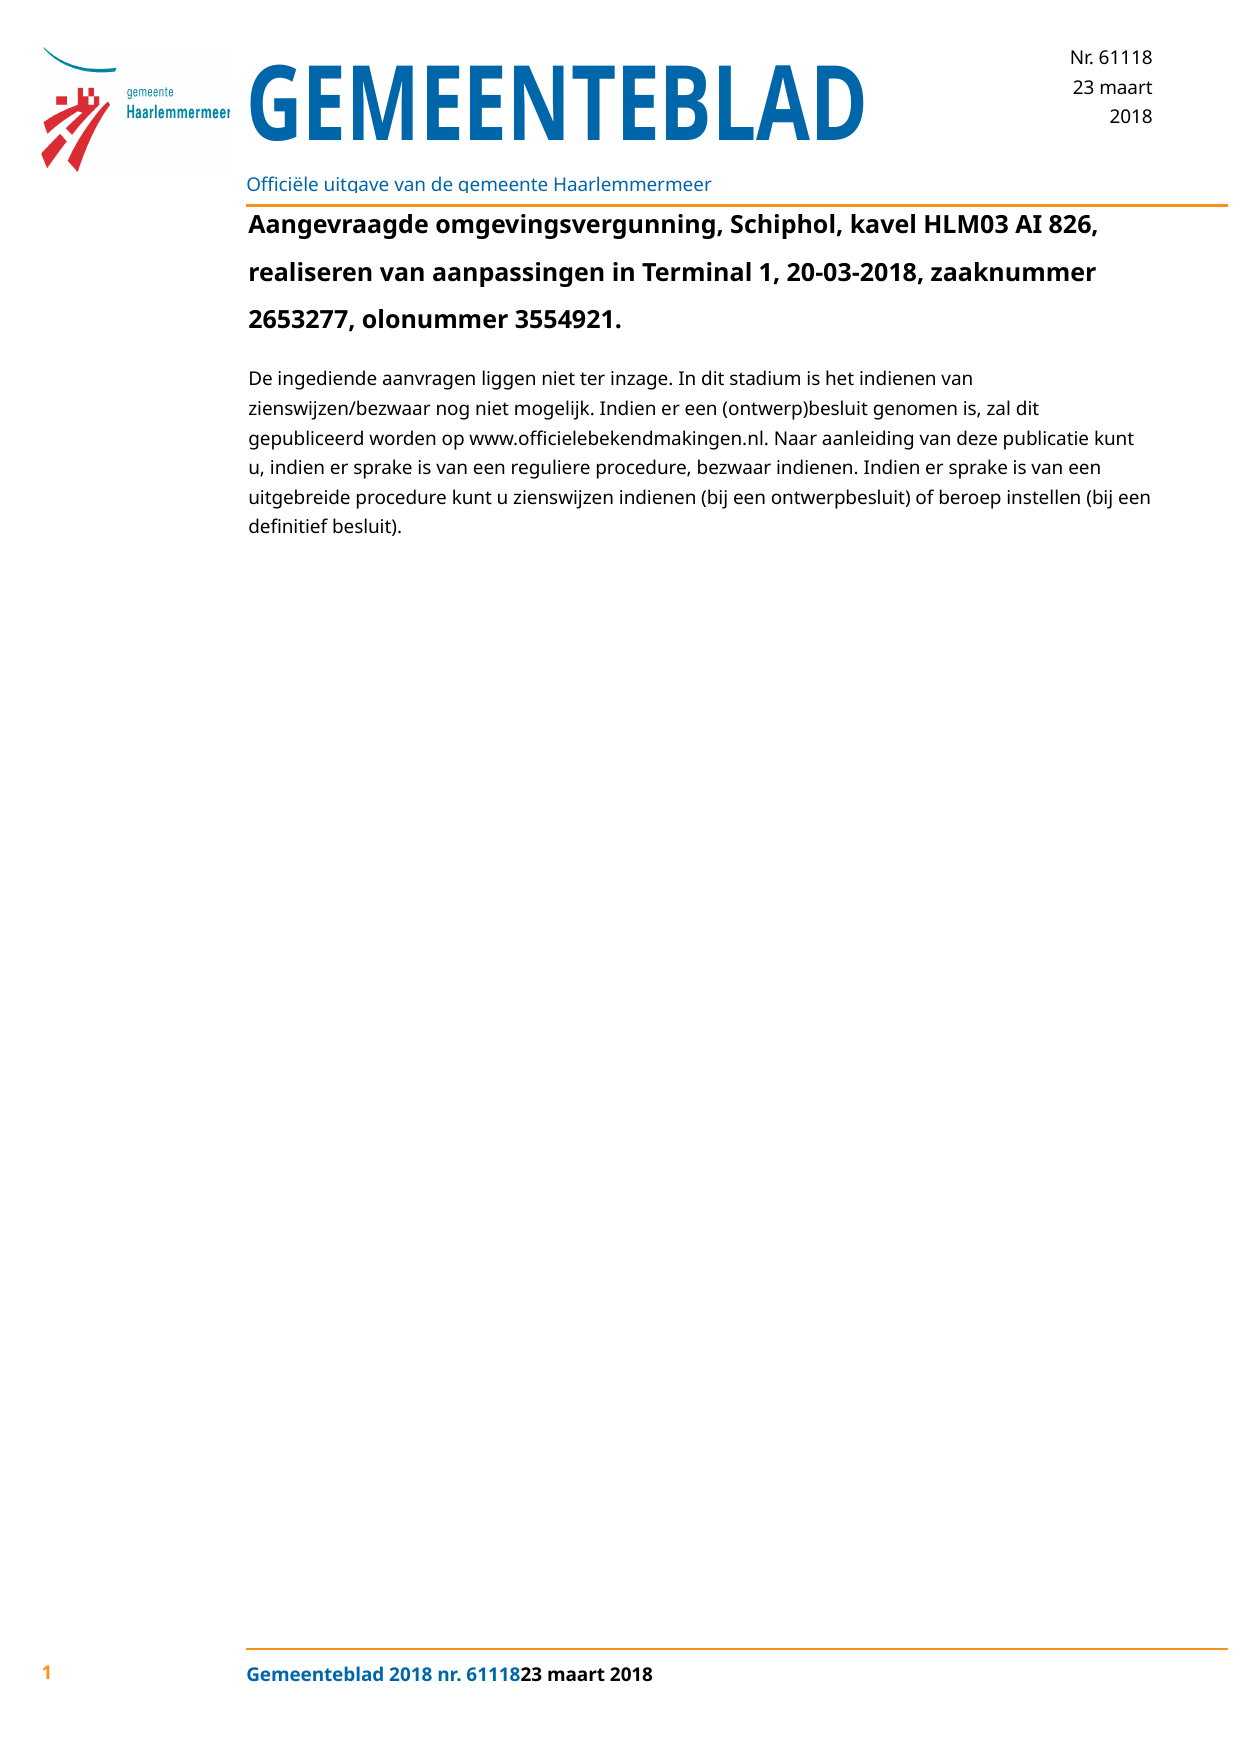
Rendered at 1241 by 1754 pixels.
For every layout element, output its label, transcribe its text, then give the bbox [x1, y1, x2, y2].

picture [41, 47, 231, 172]
text Aangevraagde omgevingsvergunning, Schiphol, kavel HLM03 AI 826, realiseren van aanpassingen in Terminal 1, 20-03-2018, zaaknummer 2653277, olonummer 3554921. [248, 207, 1152, 336]
text De ingediende aanvragen liggen niet ter inzage. In dit stadium is het indienen van zienswijzen/bezwaar nog niet mogelijk. Indien er een (ontwerp)besluit genomen is, zal dit gepubliceerd worden op www.officielebekendmakingen.nl. Naar aanleiding van deze publicatie kunt u, indien er sprake is van een reguliere procedure, bezwaar indienen. Indien er sprake is van een uitgebreide procedure kunt u zienswijzen indienen (bij een ontwerpbesluit) of beroep instellen (bij een definitief besluit). [248, 366, 1152, 539]
